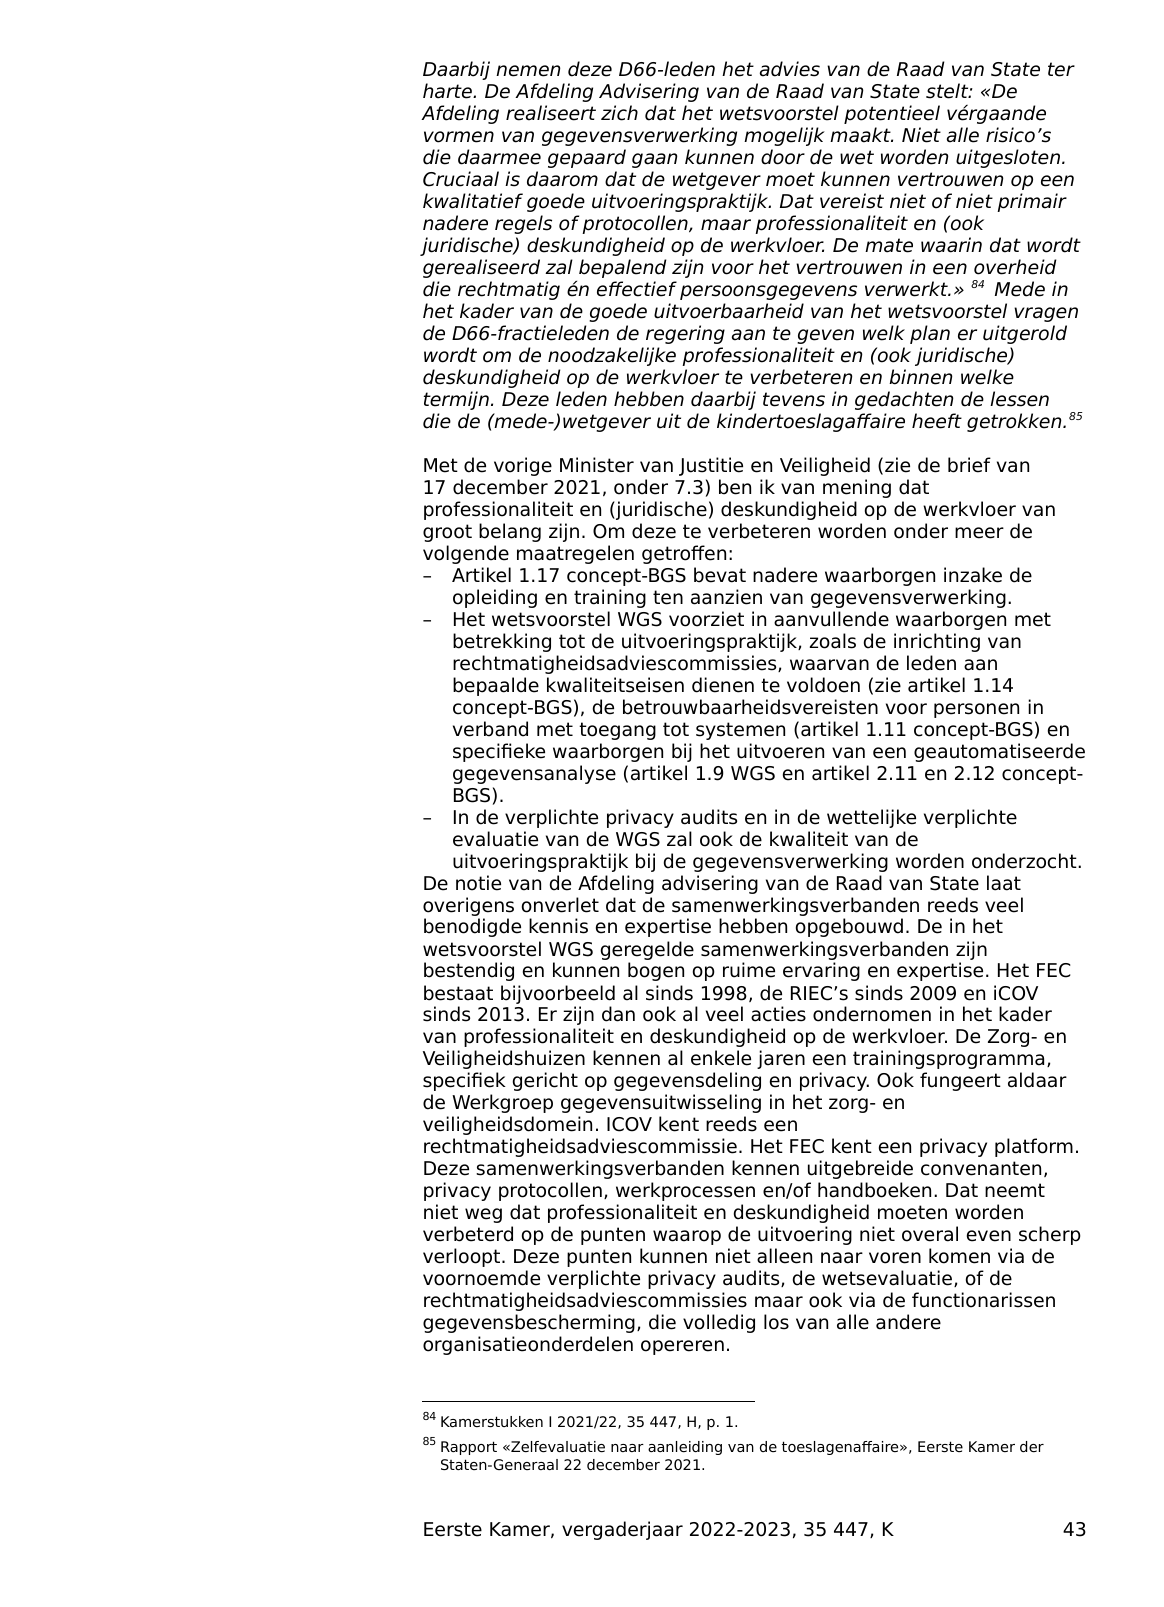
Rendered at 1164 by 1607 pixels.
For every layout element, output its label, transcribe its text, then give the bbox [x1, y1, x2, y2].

text Kamerstukken I 2021/22, 35 447, H, p. 1. [422, 1410, 1087, 1432]
text Met de vorige Minister van Justitie en Veiligheid (zie de brief van 17 december 2021, onder 7.3) ben ik van mening dat professionaliteit en (juridische) deskundigheid op de werkvloer van groot belang zijn. Om deze te verbeteren worden onder meer de volgende maatregelen getroffen: [422, 455, 1087, 565]
text Daarbij nemen deze D66-leden het advies van de Raad van State ter harte. De Afdeling Advisering van de Raad van State stelt: «De Afdeling realiseert zich dat het wetsvoorstel potentieel vérgaande vormen van gegevensverwerking mogelijk maakt. Niet alle risico’s die daarmee gepaard gaan kunnen door de wet worden uitgesloten. Cruciaal is daarom dat de wetgever moet kunnen vertrouwen op een kwalitatief goede uitvoeringspraktijk. Dat vereist niet of niet primair nadere regels of protocollen, maar professionaliteit en (ook juridische) deskundigheid op de werkvloer. De mate waarin dat wordt gerealiseerd zal bepalend zijn voor het vertrouwen in een overheid die rechtmatig én effectief persoonsgegevens verwerkt.» Mede in het kader van de goede uitvoerbaarheid van het wetsvoorstel vragen de D66-fractieleden de regering aan te geven welk plan er uitgerold wordt om de noodzakelijke professionaliteit en (ook juridische) deskundigheid op de werkvloer te verbeteren en binnen welke termijn. Deze leden hebben daarbij tevens in gedachten de lessen die de (mede-)wetgever uit de kindertoeslagaffaire heeft getrokken. [422, 59, 1087, 433]
text – Het wetsvoorstel WGS voorziet in aanvullende waarborgen met betrekking tot de uitvoeringspraktijk, zoals de inrichting van rechtmatigheidsadviescommissies, waarvan de leden aan bepaalde kwaliteitseisen dienen te voldoen (zie artikel 1.14 concept-BGS), de betrouwbaarheidsvereisten voor personen in verband met toegang tot systemen (artikel 1.11 concept-BGS) en specifieke waarborgen bij het uitvoeren van een geautomatiseerde gegevensanalyse (artikel 1.9 WGS en artikel 2.11 en 2.12 concept-BGS). [422, 609, 1087, 807]
text – Artikel 1.17 concept-BGS bevat nadere waarborgen inzake de opleiding en training ten aanzien van gegevensverwerking. [422, 565, 1087, 609]
text Rapport «Zelfevaluatie naar aanleiding van de toeslagenaffaire», Eerste Kamer der Staten-Generaal 22 december 2021. [422, 1435, 1087, 1474]
text – In de verplichte privacy audits en in de wettelijke verplichte evaluatie van de WGS zal ook de kwaliteit van de uitvoeringspraktijk bij de gegevensverwerking worden onderzocht. [422, 807, 1087, 872]
text De notie van de Afdeling advisering van de Raad van State laat overigens onverlet dat de samenwerkingsverbanden reeds veel benodigde kennis en expertise hebben opgebouwd. De in het wetsvoorstel WGS geregelde samenwerkingsverbanden zijn bestendig en kunnen bogen op ruime ervaring en expertise. Het FEC bestaat bijvoorbeeld al sinds 1998, de RIEC’s sinds 2009 en iCOV sinds 2013. Er zijn dan ook al veel acties ondernomen in het kader van professionaliteit en deskundigheid op de werkvloer. De Zorg- en Veiligheidshuizen kennen al enkele jaren een trainingsprogramma, specifiek gericht op gegevensdeling en privacy. Ook fungeert aldaar de Werkgroep gegevensuitwisseling in het zorg- en veiligheidsdomein. ICOV kent reeds een rechtmatigheidsadviescommissie. Het FEC kent een privacy platform. Deze samenwerkingsverbanden kennen uitgebreide convenanten, privacy protocollen, werkprocessen en/of handboeken. Dat neemt niet weg dat professionaliteit en deskundigheid moeten worden verbeterd op de punten waarop de uitvoering niet overal even scherp verloopt. Deze punten kunnen niet alleen naar voren komen via de voornoemde verplichte privacy audits, de wetsevaluatie, of de rechtmatigheidsadviescommissies maar ook via de functionarissen gegevensbescherming, die volledig los van alle andere organisatieonderdelen opereren. [422, 872, 1087, 1356]
